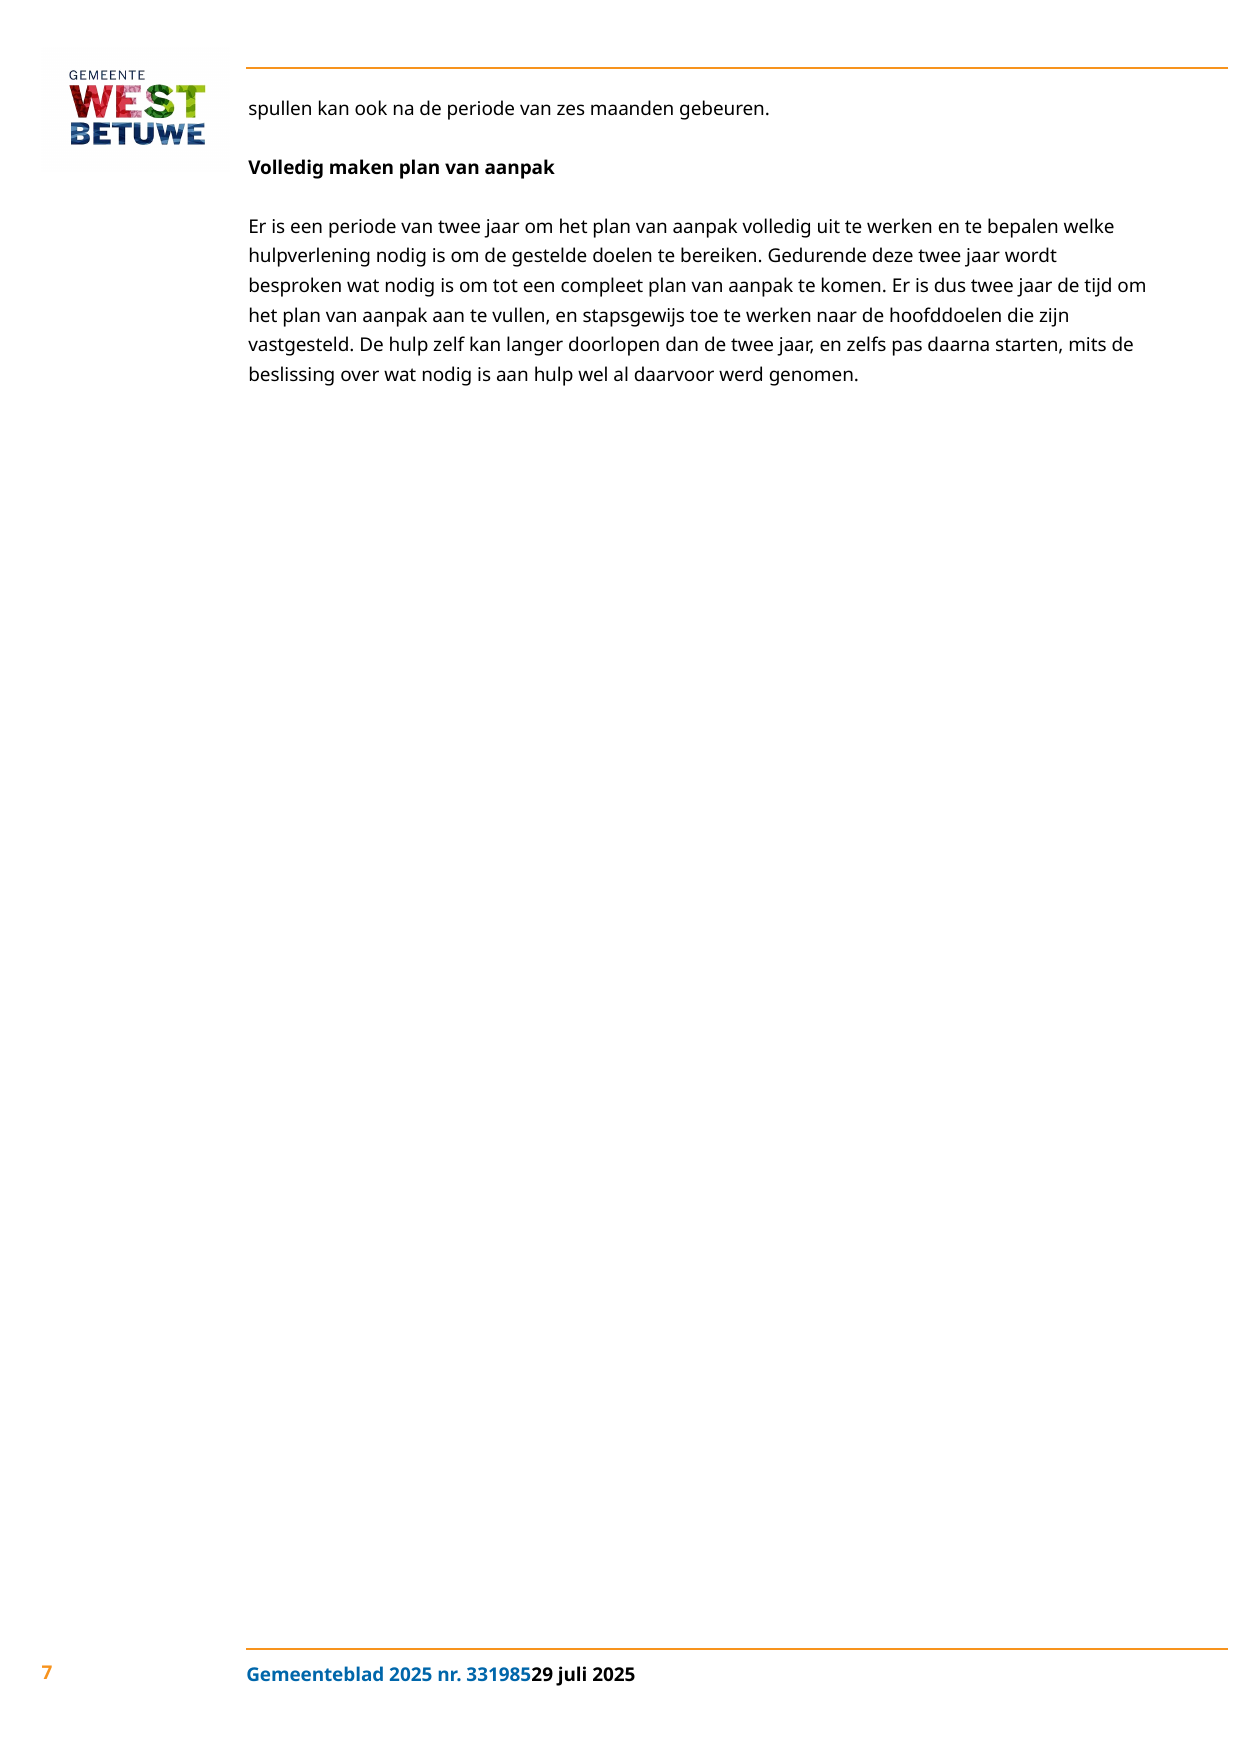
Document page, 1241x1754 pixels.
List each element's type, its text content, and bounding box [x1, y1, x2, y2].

text Volledig maken plan van aanpak [248, 154, 1152, 180]
text spullen kan ook na de periode van zes maanden gebeuren. [248, 95, 1152, 121]
text Er is een periode van twee jaar om het plan van aanpak volledig uit te werken en te bepalen welke hulpverlening nodig is om de gestelde doelen te bereiken. Gedurende deze twee jaar wordt besproken wat nodig is om tot een compleet plan van aanpak te komen. Er is dus twee jaar de tijd om het plan van aanpak aan te vullen, en stapsgewijs toe te werken naar de hoofddoelen die zijn vastgesteld. De hulp zelf kan langer doorlopen dan de twee jaar, en zelfs pas daarna starten, mits de beslissing over wat nodig is aan hulp wel al daarvoor werd genomen. [248, 213, 1152, 387]
picture [41, 47, 231, 172]
